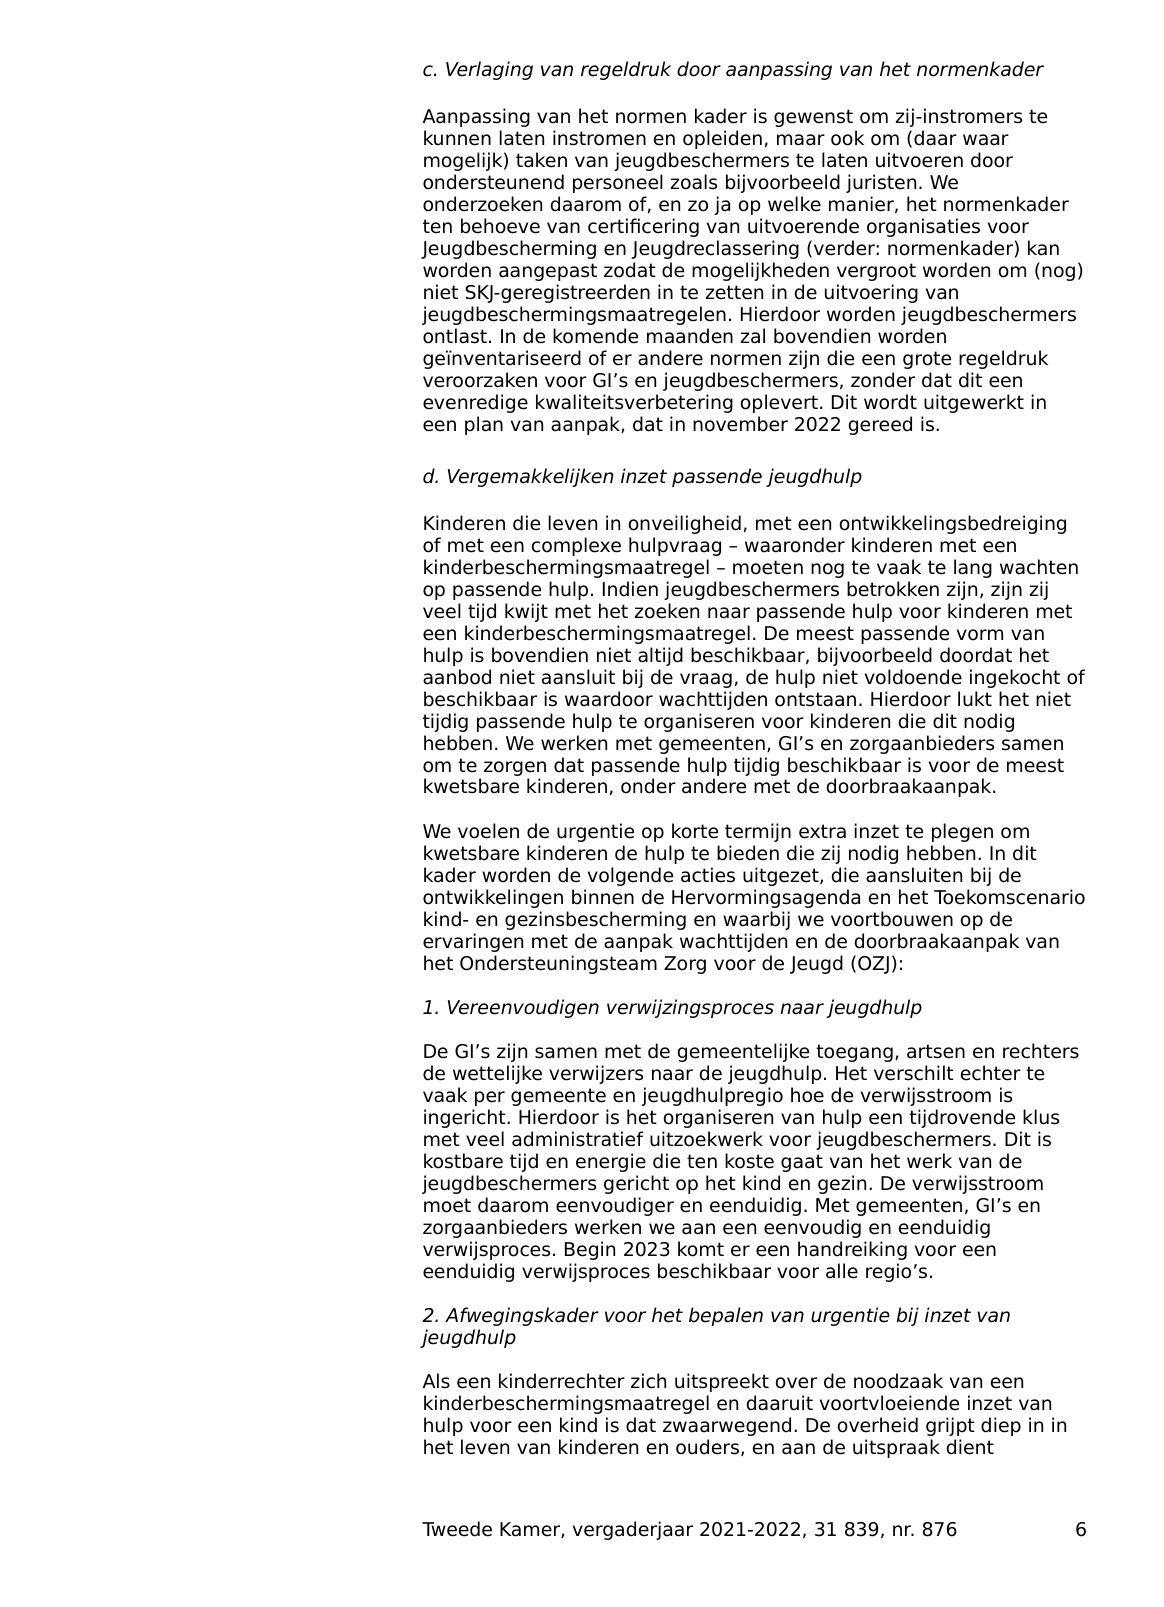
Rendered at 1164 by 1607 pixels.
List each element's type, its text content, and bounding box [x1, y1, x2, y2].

text We voelen de urgentie op korte termijn extra inzet te plegen om kwetsbare kinderen de hulp te bieden die zij nodig hebben. In dit kader worden de volgende acties uitgezet, die aansluiten bij de ontwikkelingen binnen de Hervormingsagenda en het Toekomscenario kind- en gezinsbescherming en waarbij we voortbouwen op de ervaringen met de aanpak wachttijden en de doorbraakaanpak van het Ondersteuningsteam Zorg voor de Jeugd (OZJ): [422, 821, 1087, 974]
text De GI’s zijn samen met de gemeentelijke toegang, artsen en rechters de wettelijke verwijzers naar de jeugdhulp. Het verschilt echter te vaak per gemeente en jeugdhulpregio hoe de verwijsstroom is ingericht. Hierdoor is het organiseren van hulp een tijdrovende klus met veel administratief uitzoekwerk voor jeugdbeschermers. Dit is kostbare tijd en energie die ten koste gaat van het werk van de jeugdbeschermers gericht op het kind en gezin. De verwijsstroom moet daarom eenvoudiger en eenduidig. Met gemeenten, GI’s en zorgaanbieders werken we aan een eenvoudig en eenduidig verwijsproces. Begin 2023 komt er een handreiking voor een eenduidig verwijsproces beschikbaar voor alle regio’s. [422, 1041, 1087, 1283]
subtitle 1. Vereenvoudigen verwijzingsproces naar jeugdhulp [422, 997, 1087, 1019]
subtitle c. Verlaging van regeldruk door aanpassing van het normenkader [422, 59, 1087, 81]
subtitle d. Vergemakkelijken inzet passende jeugdhulp [422, 466, 1087, 488]
subtitle 2. Afwegingskader voor het bepalen van urgentie bij inzet van jeugdhulp [422, 1305, 1087, 1349]
text Aanpassing van het normen kader is gewenst om zij-instromers te kunnen laten instromen en opleiden, maar ook om (daar waar mogelijk) taken van jeugdbeschermers te laten uitvoeren door ondersteunend personeel zoals bijvoorbeeld juristen. We onderzoeken daarom of, en zo ja op welke manier, het normenkader ten behoeve van certificering van uitvoerende organisaties voor Jeugdbescherming en Jeugdreclassering (verder: normenkader) kan worden aangepast zodat de mogelijkheden vergroot worden om (nog) niet SKJ-geregistreerden in te zetten in de uitvoering van jeugdbeschermingsmaatregelen. Hierdoor worden jeugdbeschermers ontlast. In de komende maanden zal bovendien worden geïnventariseerd of er andere normen zijn die een grote regeldruk veroorzaken voor GI’s en jeugdbeschermers, zonder dat dit een evenredige kwaliteitsverbetering oplevert. Dit wordt uitgewerkt in een plan van aanpak, dat in november 2022 gereed is. [422, 106, 1087, 436]
text Kinderen die leven in onveiligheid, met een ontwikkelingsbedreiging of met een complexe hulpvraag – waaronder kinderen met een kinderbeschermingsmaatregel – moeten nog te vaak te lang wachten op passende hulp. Indien jeugdbeschermers betrokken zijn, zijn zij veel tijd kwijt met het zoeken naar passende hulp voor kinderen met een kinderbeschermingsmaatregel. De meest passende vorm van hulp is bovendien niet altijd beschikbaar, bijvoorbeeld doordat het aanbod niet aansluit bij de vraag, de hulp niet voldoende ingekocht of beschikbaar is waardoor wachttijden ontstaan. Hierdoor lukt het niet tijdig passende hulp te organiseren voor kinderen die dit nodig hebben. We werken met gemeenten, GI’s en zorgaanbieders samen om te zorgen dat passende hulp tijdig beschikbaar is voor de meest kwetsbare kinderen, onder andere met de doorbraakaanpak. [422, 513, 1087, 798]
text Als een kinderrechter zich uitspreekt over de noodzaak van een kinderbeschermingsmaatregel en daaruit voortvloeiende inzet van hulp voor een kind is dat zwaarwegend. De overheid grijpt diep in in het leven van kinderen en ouders, en aan de uitspraak dient [422, 1371, 1087, 1459]
